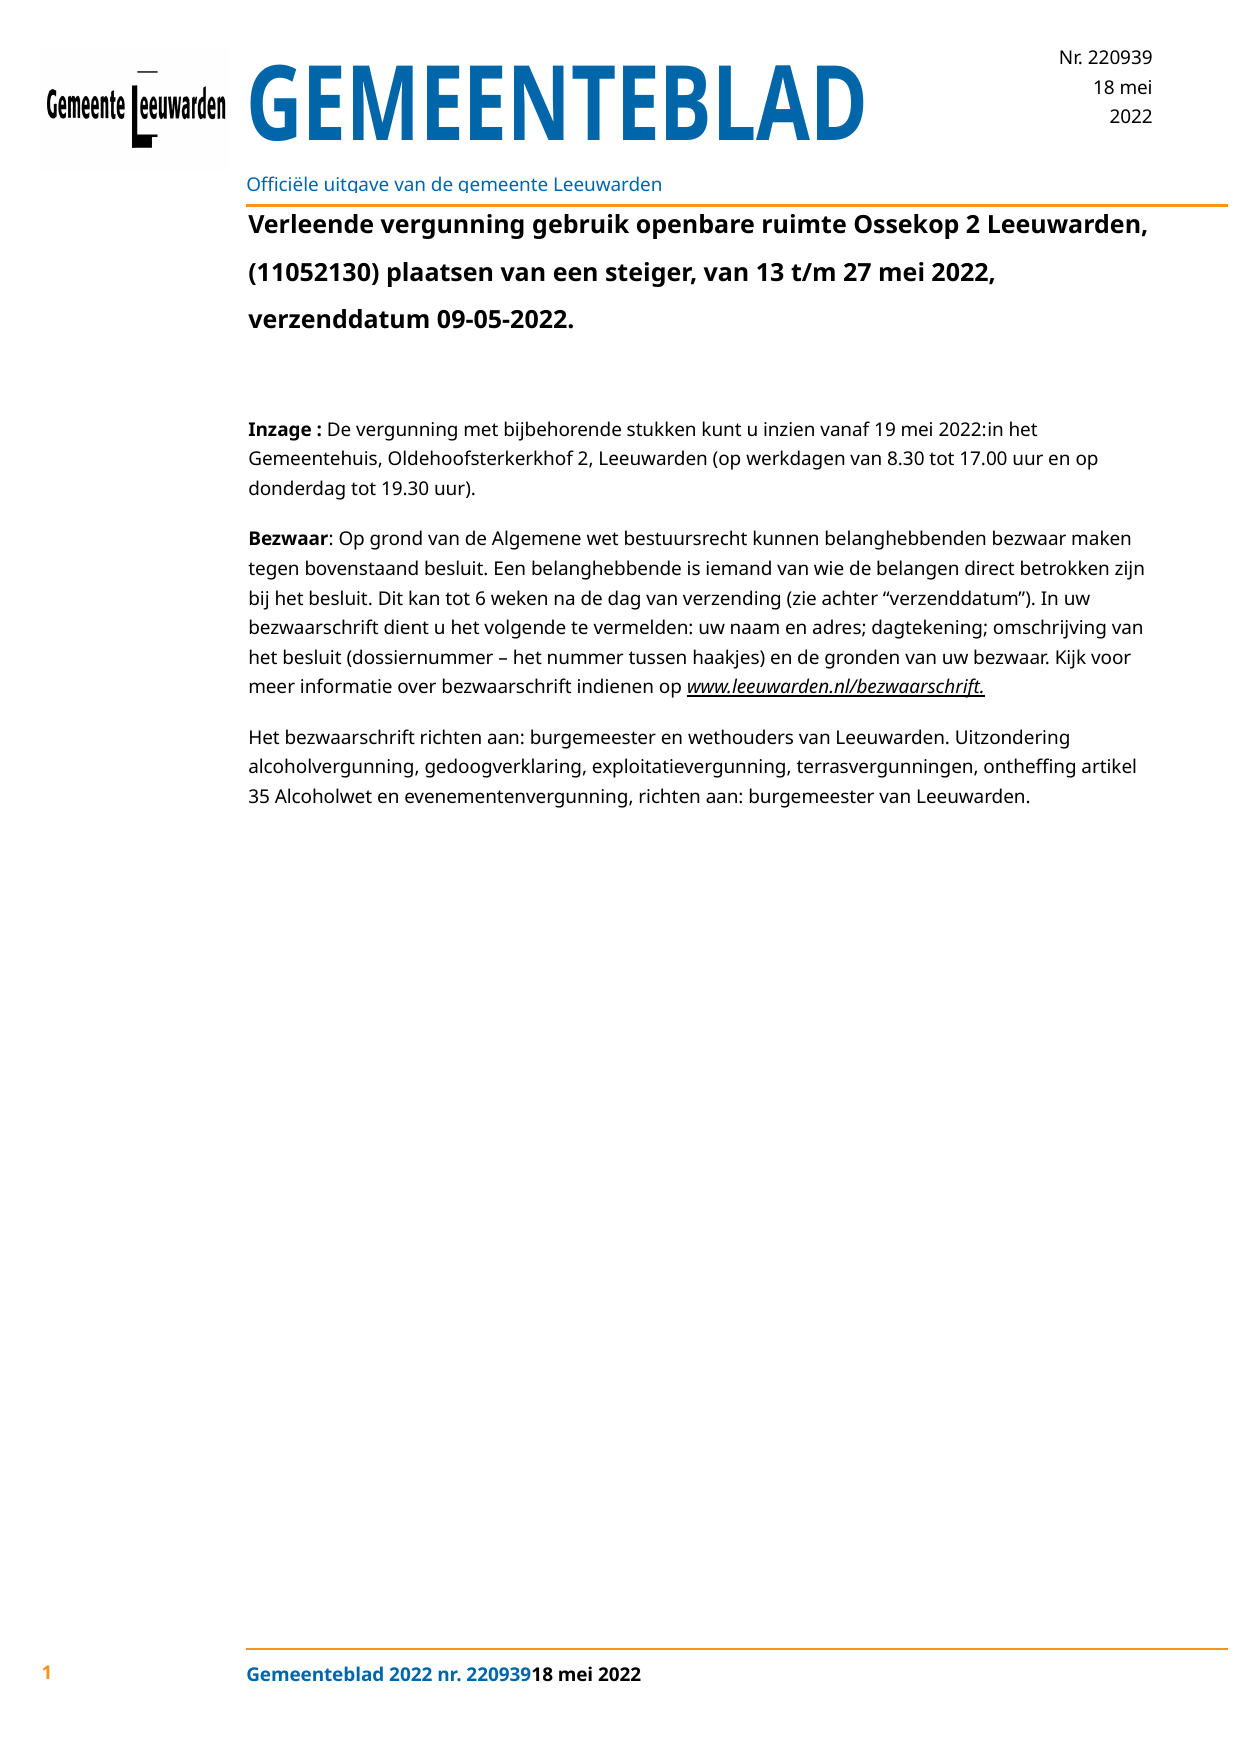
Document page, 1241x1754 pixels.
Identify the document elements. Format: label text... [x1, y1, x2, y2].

text Het bezwaarschrift richten aan: burgemeester en wethouders van Leeuwarden. Uitzondering alcoholvergunning, gedoogverklaring, exploitatievergunning, terrasvergunningen, ontheffing artikel 35 Alcoholwet en evenementenvergunning, richten aan: burgemeester van Leeuwarden. [248, 724, 1152, 809]
picture [41, 47, 231, 172]
text Bezwaar: Op grond van de Algemene wet bestuursrecht kunnen belanghebbenden bezwaar maken tegen bovenstaand besluit. Een belanghebbende is iemand van wie de belangen direct betrokken zijn bij het besluit. Dit kan tot 6 weken na de dag van verzending (zie achter “verzenddatum”). In uw bezwaarschrift dient u het volgende te vermelden: uw naam en adres; dagtekening; omschrijving van het besluit (dossiernummer – het nummer tussen haakjes) en de gronden van uw bezwaar. Kijk voor meer informatie over bezwaarschrift indienen op www.leeuwarden.nl/bezwaarschrift. [248, 526, 1152, 699]
text Verleende vergunning gebruik openbare ruimte Ossekop 2 Leeuwarden, (11052130) plaatsen van een steiger, van 13 t/m 27 mei 2022, verzenddatum 09-05-2022. [248, 207, 1152, 336]
text Inzage : De vergunning met bijbehorende stukken kunt u inzien vanaf 19 mei 2022:in het Gemeentehuis, Oldehoofsterkerkhof 2, Leeuwarden (op werkdagen van 8.30 tot 17.00 uur en op donderdag tot 19.30 uur). [248, 416, 1152, 501]
